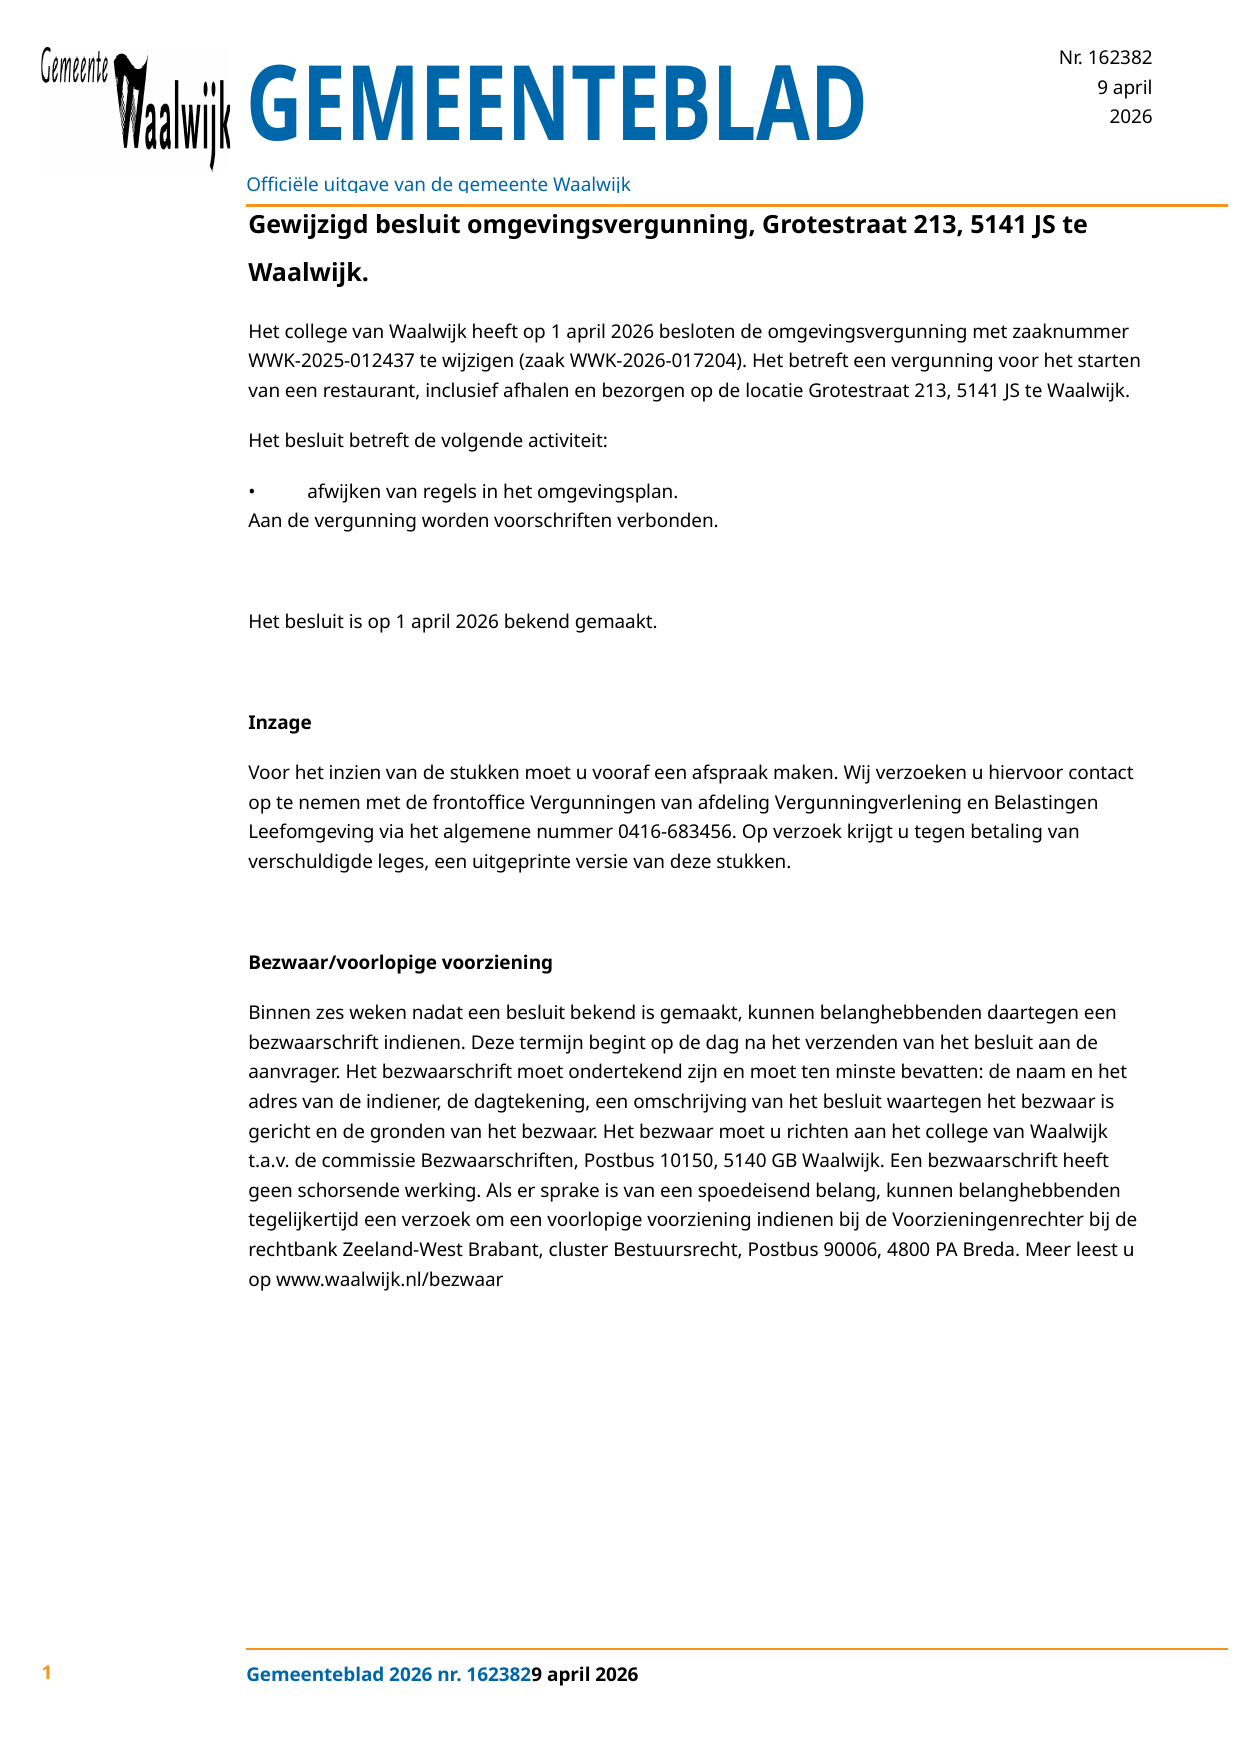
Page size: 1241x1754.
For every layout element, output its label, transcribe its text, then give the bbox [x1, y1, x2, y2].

text Bezwaar/voorlopige voorziening [248, 949, 1152, 975]
text Voor het inzien van de stukken moet u vooraf een afspraak maken. Wij verzoeken u hiervoor contact op te nemen met de frontoffice Vergunningen van afdeling Vergunningverlening en Belastingen Leefomgeving via het algemene nummer 0416-683456. Op verzoek krijgt u tegen betaling van verschuldigde leges, een uitgeprinte versie van deze stukken. [248, 759, 1152, 874]
picture [41, 47, 231, 172]
text Gewijzigd besluit omgevingsvergunning, Grotestraat 213, 5141 JS te Waalwijk. [248, 207, 1152, 288]
text Binnen zes weken nadat een besluit bekend is gemaakt, kunnen belanghebbenden daartegen een bezwaarschrift indienen. Deze termijn begint op de dag na het verzenden van het besluit aan de aanvrager. Het bezwaarschrift moet ondertekend zijn en moet ten minste bevatten: de naam en het adres van de indiener, de dagtekening, een omschrijving van het besluit waartegen het bezwaar is gericht en de gronden van het bezwaar. Het bezwaar moet u richten aan het college van Waalwijk t.a.v. de commissie Bezwaarschriften, Postbus 10150, 5140 GB Waalwijk. Een bezwaarschrift heeft geen schorsende werking. Als er sprake is van een spoedeisend belang, kunnen belanghebbenden tegelijkertijd een verzoek om een voorlopige voorziening indienen bij de Voorzieningenrechter bij de rechtbank Zeeland-West Brabant, cluster Bestuursrecht, Postbus 90006, 4800 PA Breda. Meer leest u op www.waalwijk.nl/bezwaar [248, 999, 1152, 1292]
text Het besluit is op 1 april 2026 bekend gemaakt. [248, 608, 1152, 634]
text Het besluit betreft de volgende activiteit: [248, 427, 1152, 453]
text Inzage [248, 709, 1152, 735]
text Het college van Waalwijk heeft op 1 april 2026 besloten de omgevingsvergunning met zaaknummer WWK-2025-012437 te wijzigen (zaak WWK-2026-017204). Het betreft een vergunning voor het starten van een restaurant, inclusief afhalen en bezorgen op de locatie Grotestraat 213, 5141 JS te Waalwijk. [248, 318, 1152, 403]
list afwijken van regels in het omgevingsplan. [248, 478, 1152, 504]
text Aan de vergunning worden voorschriften verbonden. [248, 507, 1152, 533]
